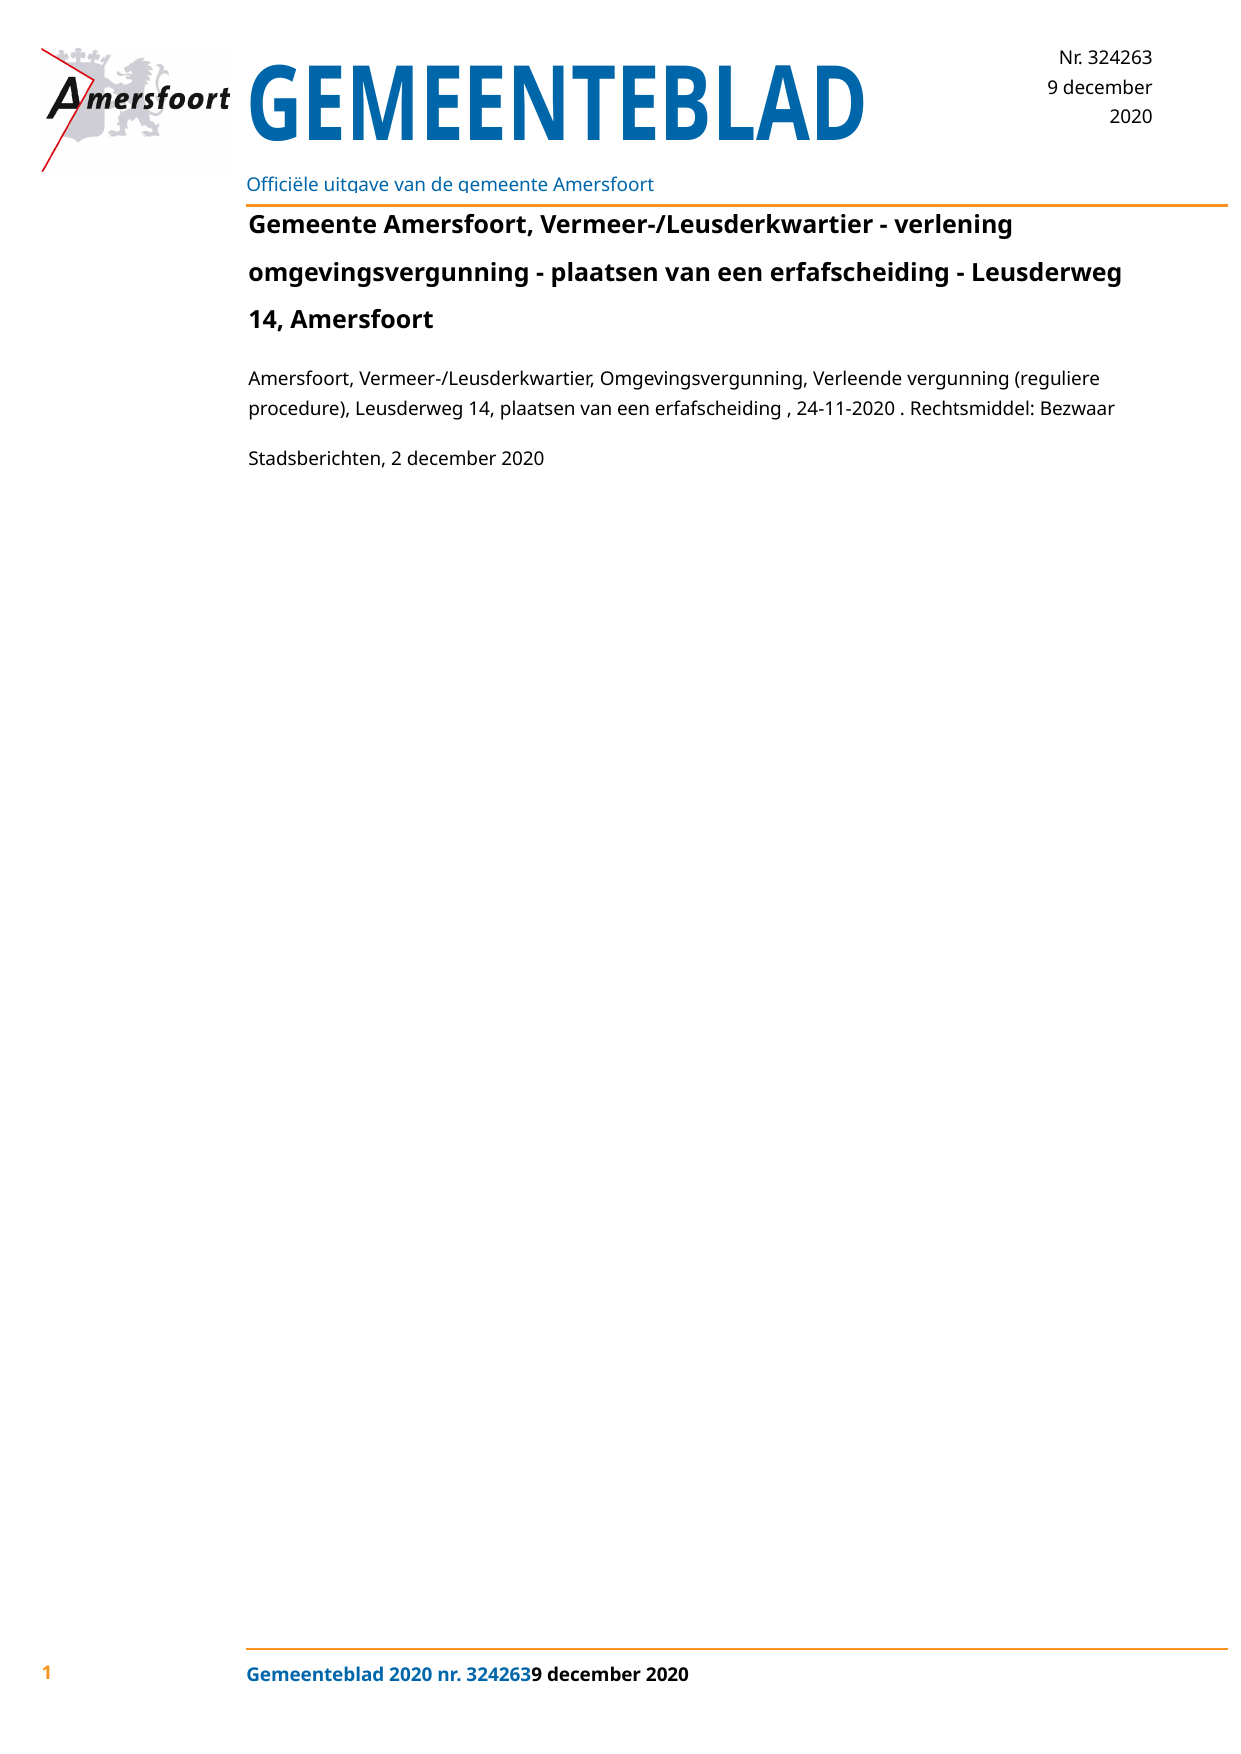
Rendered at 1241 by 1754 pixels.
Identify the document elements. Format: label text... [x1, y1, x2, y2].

picture [41, 47, 231, 172]
text Gemeente Amersfoort, Vermeer-/Leusderkwartier - verlening omgevingsvergunning - plaatsen van een erfafscheiding - Leusderweg 14, Amersfoort [248, 207, 1152, 336]
text Amersfoort, Vermeer-/Leusderkwartier, Omgevingsvergunning, Verleende vergunning (reguliere procedure), Leusderweg 14, plaatsen van een erfafscheiding , 24-11-2020 . Rechtsmiddel: Bezwaar [248, 366, 1152, 421]
text Stadsberichten, 2 december 2020 [248, 446, 1152, 471]
